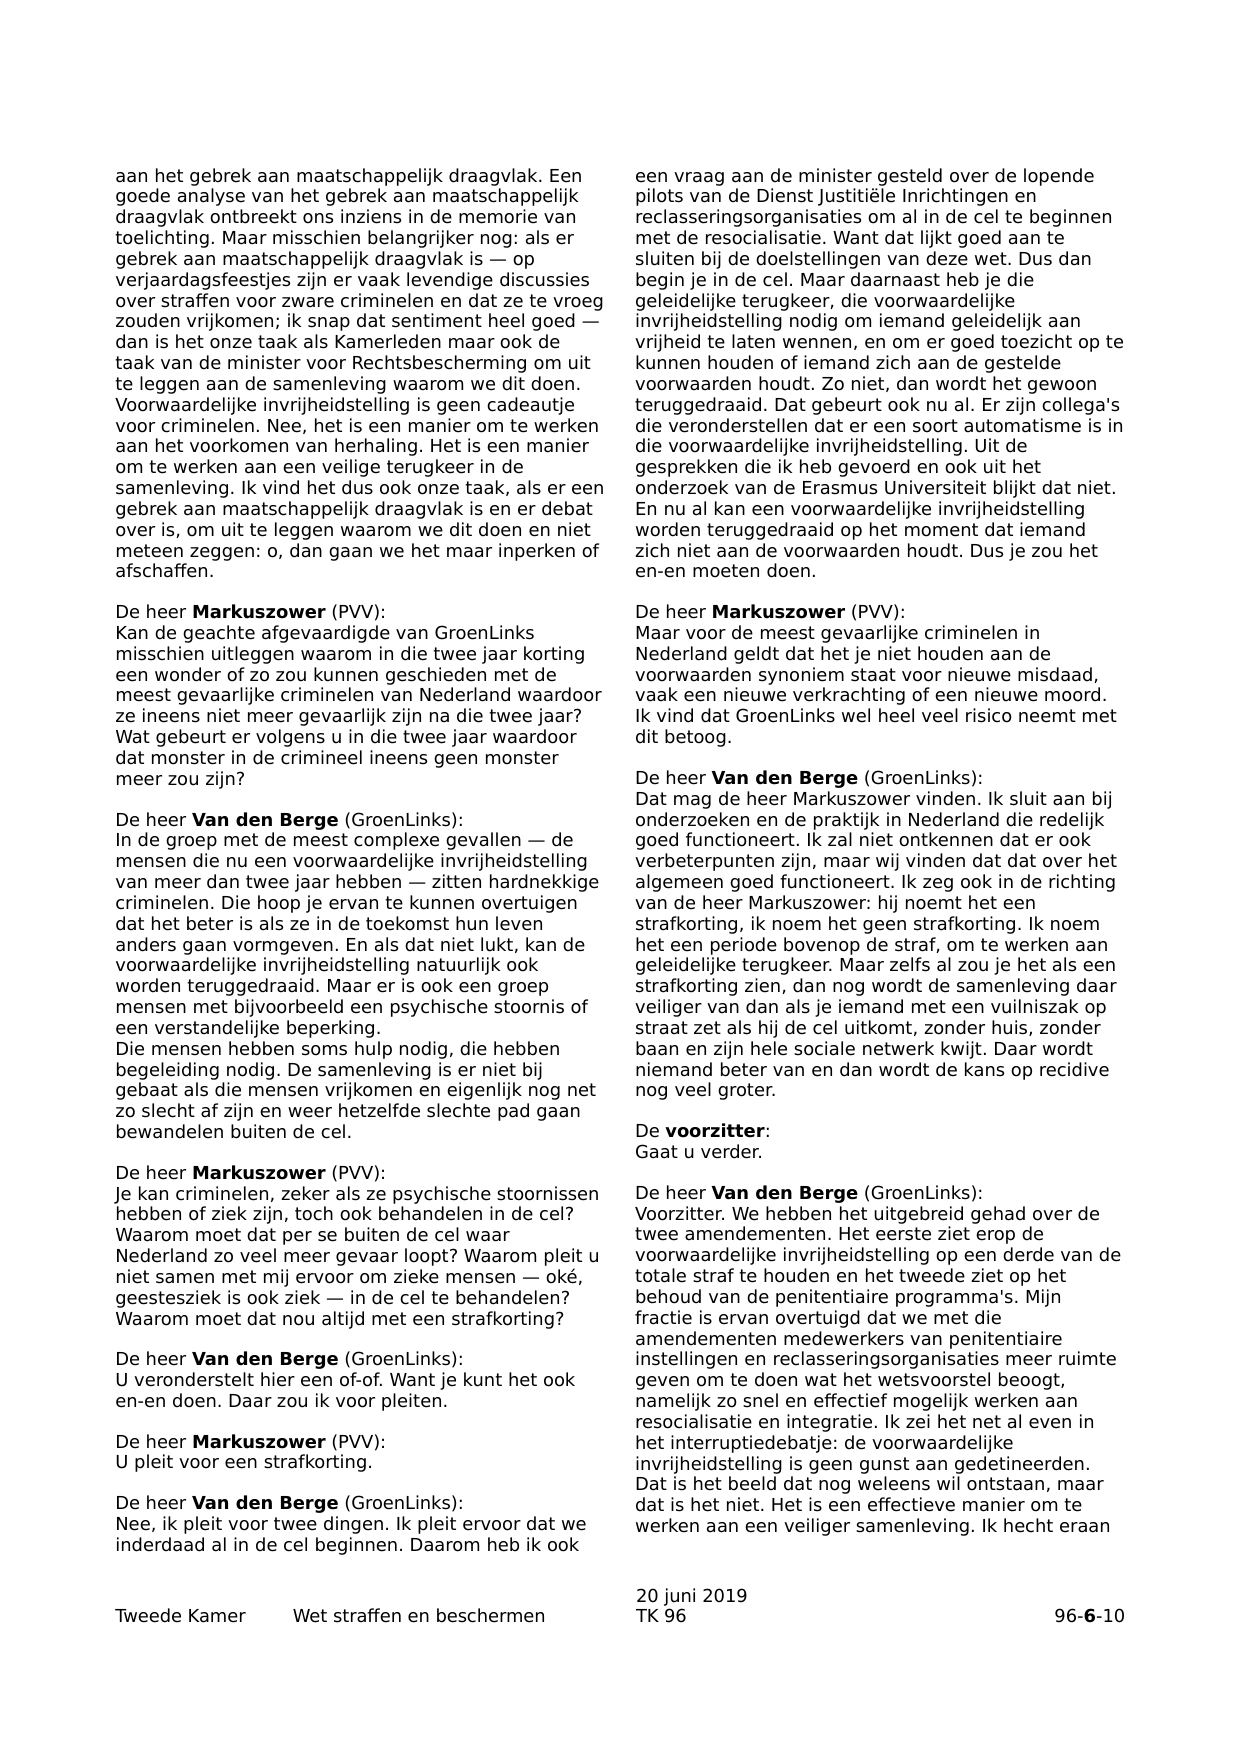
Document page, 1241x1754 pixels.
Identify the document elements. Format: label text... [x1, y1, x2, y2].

text aan het gebrek aan maatschappelijk draagvlak. Een goede analyse van het gebrek aan maatschappelijk draagvlak ontbreekt ons inziens in de memorie van toelichting. Maar misschien belangrijker nog: als er gebrek aan maatschappelijk draagvlak is — op verjaardagsfeestjes zijn er vaak levendige discussies over straffen voor zware criminelen en dat ze te vroeg zouden vrijkomen; ik snap dat sentiment heel goed — dan is het onze taak als Kamerleden maar ook de taak van de minister voor Rechtsbescherming om uit te leggen aan de samenleving waarom we dit doen. Voorwaardelijke invrijheidstelling is geen cadeautje voor criminelen. Nee, het is een manier om te werken aan het voorkomen van herhaling. Het is een manier om te werken aan een veilige terugkeer in de samenleving. Ik vind het dus ook onze taak, als er een gebrek aan maatschappelijk draagvlak is en er debat over is, om uit te leggen waarom we dit doen en niet meteen zeggen: o, dan gaan we het maar inperken of afschaffen. [115, 165, 605, 582]
text Nee, ik pleit voor twee dingen. Ik pleit ervoor dat we inderdaad al in de cel beginnen. Daarom heb ik ook [115, 1514, 605, 1556]
text De heer Van den Berge (GroenLinks): [635, 1182, 1125, 1203]
text Kan de geachte afgevaardigde van GroenLinks misschien uitleggen waarom in die twee jaar korting een wonder of zo zou kunnen geschieden met de meest gevaarlijke criminelen van Nederland waardoor ze ineens niet meer gevaarlijk zijn na die twee jaar? Wat gebeurt er volgens u in die twee jaar waardoor dat monster in de crimineel ineens geen monster meer zou zijn? [115, 623, 605, 789]
text Je kan criminelen, zeker als ze psychische stoornissen hebben of ziek zijn, toch ook behandelen in de cel? Waarom moet dat per se buiten de cel waar Nederland zo veel meer gevaar loopt? Waarom pleit u niet samen met mij ervoor om zieke mensen — oké, geestesziek is ook ziek — in de cel te behandelen? Waarom moet dat nou altijd met een strafkorting? [115, 1183, 605, 1329]
text De voorzitter: [635, 1121, 1125, 1142]
text De heer Van den Berge (GroenLinks): [115, 1349, 605, 1370]
text U pleit voor een strafkorting. [115, 1452, 605, 1473]
text De heer Van den Berge (GroenLinks): [635, 768, 1125, 788]
text Maar voor de meest gevaarlijke criminelen in Nederland geldt dat het je niet houden aan de voorwaarden synoniem staat voor nieuwe misdaad, vaak een nieuwe verkrachting of een nieuwe moord. Ik vind dat GroenLinks wel heel veel risico neemt met dit betoog. [635, 623, 1125, 748]
text De heer Van den Berge (GroenLinks): [115, 1493, 605, 1514]
text In de groep met de meest complexe gevallen — de mensen die nu een voorwaardelijke invrijheidstelling van meer dan twee jaar hebben — zitten hardnekkige criminelen. Die hoop je ervan te kunnen overtuigen dat het beter is als ze in de toekomst hun leven anders gaan vormgeven. En als dat niet lukt, kan de voorwaardelijke invrijheidstelling natuurlijk ook worden teruggedraaid. Maar er is ook een groep mensen met bijvoorbeeld een psychische stoornis of een verstandelijke beperking. [115, 830, 605, 1038]
text De heer Van den Berge (GroenLinks): [115, 809, 605, 830]
text De heer Markuszower (PVV): [635, 602, 1125, 623]
text De heer Markuszower (PVV): [115, 1163, 605, 1183]
text De heer Markuszower (PVV): [115, 602, 605, 623]
text De heer Markuszower (PVV): [115, 1432, 605, 1452]
text U veronderstelt hier een of-of. Want je kunt het ook en-en doen. Daar zou ik voor pleiten. [115, 1370, 605, 1412]
text Dat mag de heer Markuszower vinden. Ik sluit aan bij onderzoeken en de praktijk in Nederland die redelijk goed functioneert. Ik zal niet ontkennen dat er ook verbeterpunten zijn, maar wij vinden dat dat over het algemeen goed functioneert. Ik zeg ook in de richting van de heer Markuszower: hij noemt het een strafkorting, ik noem het geen strafkorting. Ik noem het een periode bovenop de straf, om te werken aan geleidelijke terugkeer. Maar zelfs al zou je het als een strafkorting zien, dan nog wordt de samenleving daar veiliger van dan als je iemand met een vuilniszak op straat zet als hij de cel uitkomt, zonder huis, zonder baan en zijn hele sociale netwerk kwijt. Daar wordt niemand beter van en dan wordt de kans op recidive nog veel groter. [635, 788, 1125, 1101]
text een vraag aan de minister gesteld over de lopende pilots van de Dienst Justitiële Inrichtingen en reclasseringsorganisaties om al in de cel te beginnen met de resocialisatie. Want dat lijkt goed aan te sluiten bij de doelstellingen van deze wet. Dus dan begin je in de cel. Maar daarnaast heb je die geleidelijke terugkeer, die voorwaardelijke invrijheidstelling nodig om iemand geleidelijk aan vrijheid te laten wennen, en om er goed toezicht op te kunnen houden of iemand zich aan de gestelde voorwaarden houdt. Zo niet, dan wordt het gewoon teruggedraaid. Dat gebeurt ook nu al. Er zijn collega's die veronderstellen dat er een soort automatisme is in die voorwaardelijke invrijheidstelling. Uit de gesprekken die ik heb gevoerd en ook uit het onderzoek van de Erasmus Universiteit blijkt dat niet. En nu al kan een voorwaardelijke invrijheidstelling worden teruggedraaid op het moment dat iemand zich niet aan de voorwaarden houdt. Dus je zou het en-en moeten doen. [635, 165, 1125, 582]
text Die mensen hebben soms hulp nodig, die hebben begeleiding nodig. De samenleving is er niet bij gebaat als die mensen vrijkomen en eigenlijk nog net zo slecht af zijn en weer hetzelfde slechte pad gaan bewandelen buiten de cel. [115, 1038, 605, 1143]
text Voorzitter. We hebben het uitgebreid gehad over de twee amendementen. Het eerste ziet erop de voorwaardelijke invrijheidstelling op een derde van de totale straf te houden en het tweede ziet op het behoud van de penitentiaire programma's. Mijn fractie is ervan overtuigd dat we met die amendementen medewerkers van penitentiaire instellingen en reclasseringsorganisaties meer ruimte geven om te doen wat het wetsvoorstel beoogt, namelijk zo snel en effectief mogelijk werken aan resocialisatie en integratie. Ik zei het net al even in het interruptiedebatje: de voorwaardelijke invrijheidstelling is geen gunst aan gedetineerden. Dat is het beeld dat nog weleens wil ontstaan, maar dat is het niet. Het is een effectieve manier om te werken aan een veiliger samenleving. Ik hecht eraan [635, 1203, 1125, 1537]
text Gaat u verder. [635, 1142, 1125, 1162]
